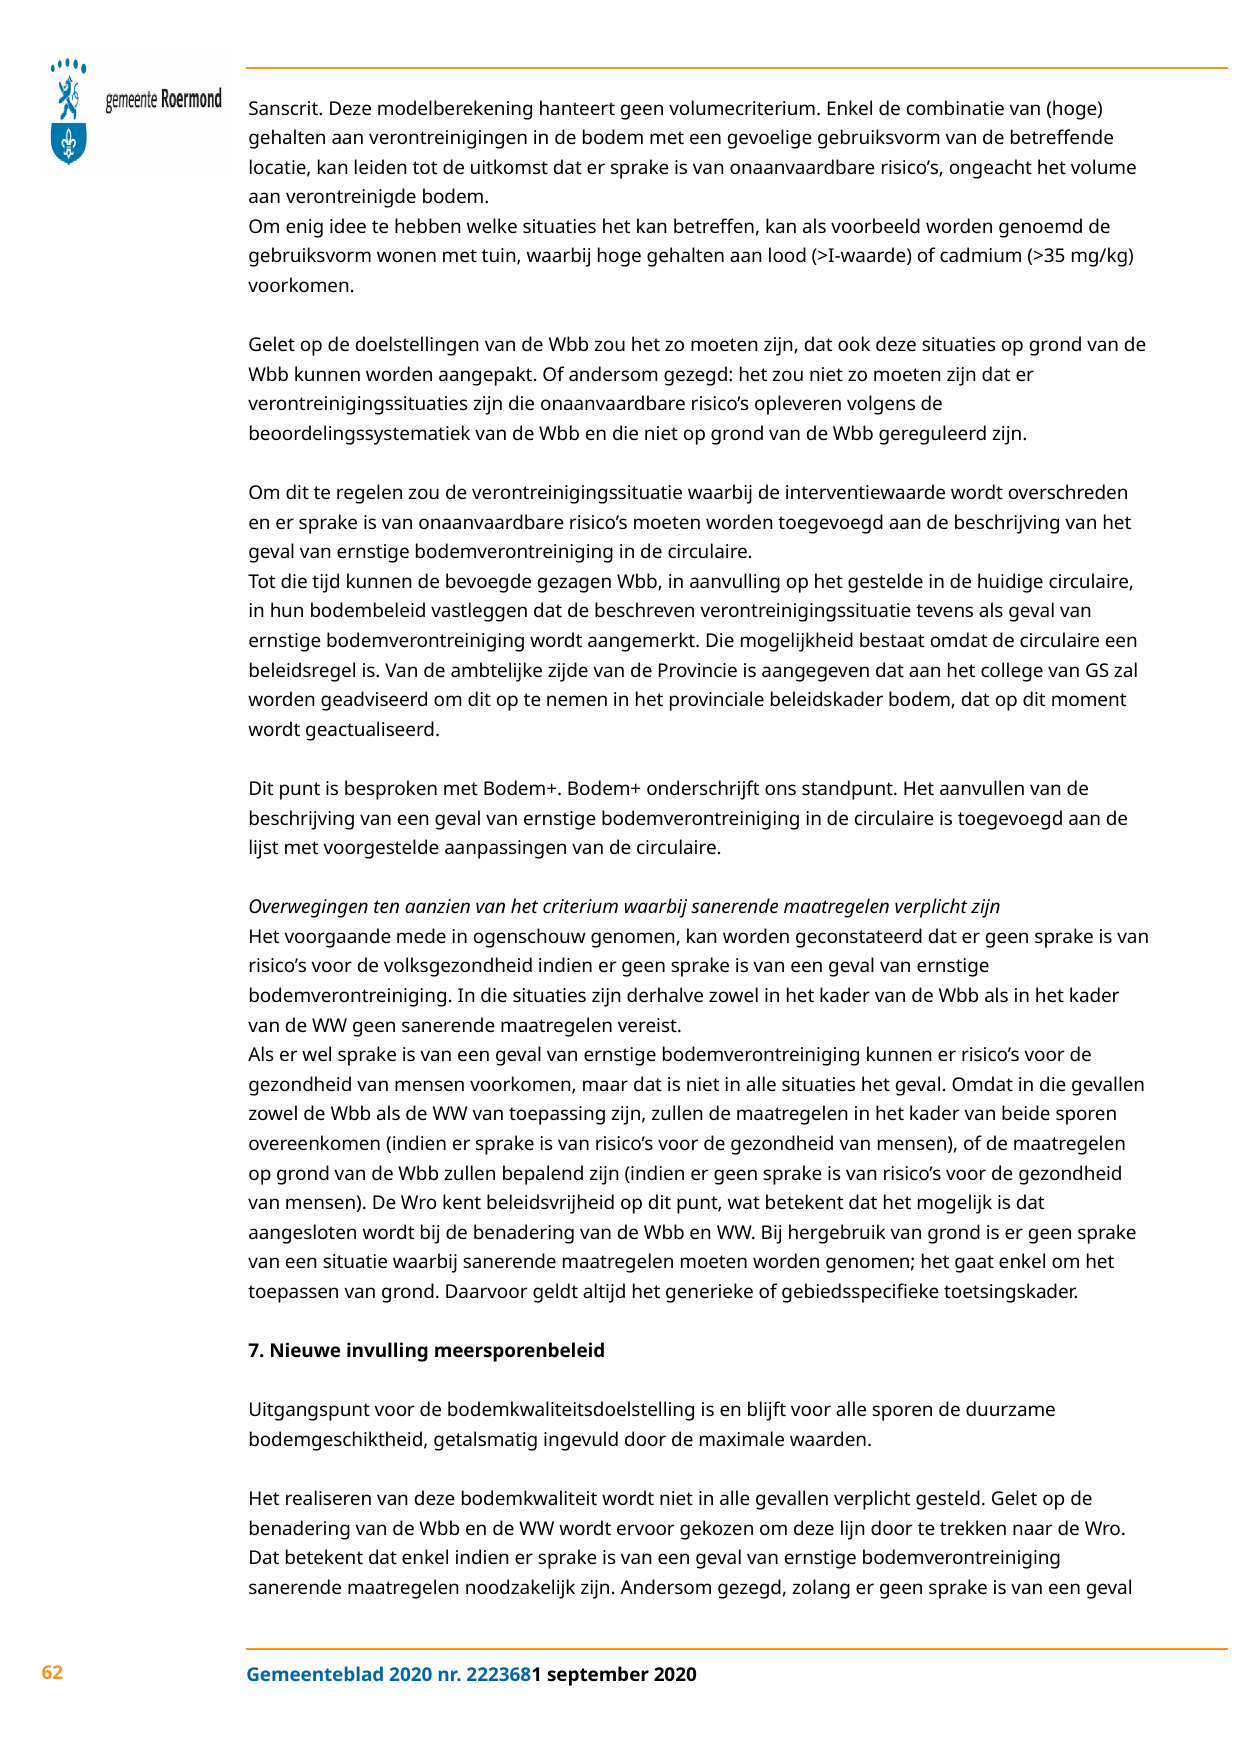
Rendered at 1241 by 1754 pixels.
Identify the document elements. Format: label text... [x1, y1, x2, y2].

text Het realiseren van deze bodemkwaliteit wordt niet in alle gevallen verplicht gesteld. Gelet op de benadering van de Wbb en de WW wordt ervoor gekozen om deze lijn door te trekken naar de Wro. Dat betekent dat enkel indien er sprake is van een geval van ernstige bodemverontreiniging sanerende maatregelen noodzakelijk zijn. Andersom gezegd, zolang er geen sprake is van een geval [248, 1485, 1152, 1600]
picture [41, 47, 231, 172]
text Dit punt is besproken met Bodem+. Bodem+ onderschrijft ons standpunt. Het aanvullen van de beschrijving van een geval van ernstige bodemverontreiniging in de circulaire is toegevoegd aan de lijst met voorgestelde aanpassingen van de circulaire. [248, 775, 1152, 860]
text Tot die tijd kunnen de bevoegde gezagen Wbb, in aanvulling op het gestelde in de huidige circulaire, in hun bodembeleid vastleggen dat de beschreven verontreinigingssituatie tevens als geval van ernstige bodemverontreiniging wordt aangemerkt. Die mogelijkheid bestaat omdat de circulaire een beleidsregel is. Van de ambtelijke zijde van de Provincie is aangegeven dat aan het college van GS zal worden geadviseerd om dit op te nemen in het provinciale beleidskader bodem, dat op dit moment wordt geactualiseerd. [248, 568, 1152, 742]
text Sanscrit. Deze modelberekening hanteert geen volumecriterium. Enkel de combinatie van (hoge) gehalten aan verontreinigingen in de bodem met een gevoelige gebruiksvorm van de betreffende locatie, kan leiden tot de uitkomst dat er sprake is van onaanvaardbare risico’s, ongeacht het volume aan verontreinigde bodem. [248, 95, 1152, 209]
text 7. Nieuwe invulling meersporenbeleid [248, 1337, 1152, 1363]
text Als er wel sprake is van een geval van ernstige bodemverontreiniging kunnen er risico’s voor de gezondheid van mensen voorkomen, maar dat is niet in alle situaties het geval. Omdat in die gevallen zowel de Wbb als de WW van toepassing zijn, zullen de maatregelen in het kader van beide sporen overeenkomen (indien er sprake is van risico’s voor de gezondheid van mensen), of de maatregelen op grond van de Wbb zullen bepalend zijn (indien er geen sprake is van risico’s voor de gezondheid van mensen). De Wro kent beleidsvrijheid op dit punt, wat betekent dat het mogelijk is dat aangesloten wordt bij de benadering van de Wbb en WW. Bij hergebruik van grond is er geen sprake van een situatie waarbij sanerende maatregelen moeten worden genomen; het gaat enkel om het toepassen van grond. Daarvoor geldt altijd het generieke of gebiedsspecifieke toetsingskader. [248, 1041, 1152, 1304]
text Om dit te regelen zou de verontreinigingssituatie waarbij de interventiewaarde wordt overschreden en er sprake is van onaanvaardbare risico’s moeten worden toegevoegd aan de beschrijving van het geval van ernstige bodemverontreiniging in de circulaire. [248, 479, 1152, 564]
text Gelet op de doelstellingen van de Wbb zou het zo moeten zijn, dat ook deze situaties op grond van de Wbb kunnen worden aangepakt. Of andersom gezegd: het zou niet zo moeten zijn dat er verontreinigingssituaties zijn die onaanvaardbare risico’s opleveren volgens de beoordelingssystematiek van de Wbb en die niet op grond van de Wbb gereguleerd zijn. [248, 331, 1152, 446]
text Overwegingen ten aanzien van het criterium waarbij sanerende maatregelen verplicht zijn [248, 893, 1152, 919]
text Uitgangspunt voor de bodemkwaliteitsdoelstelling is en blijft voor alle sporen de duurzame bodemgeschiktheid, getalsmatig ingevuld door de maximale waarden. [248, 1396, 1152, 1452]
text Het voorgaande mede in ogenschouw genomen, kan worden geconstateerd dat er geen sprake is van risico’s voor de volksgezondheid indien er geen sprake is van een geval van ernstige bodemverontreiniging. In die situaties zijn derhalve zowel in het kader van de Wbb als in het kader van de WW geen sanerende maatregelen vereist. [248, 923, 1152, 1038]
text Om enig idee te hebben welke situaties het kan betreffen, kan als voorbeeld worden genoemd de gebruiksvorm wonen met tuin, waarbij hoge gehalten aan lood (>I-waarde) of cadmium (>35 mg/kg) voorkomen. [248, 213, 1152, 298]
